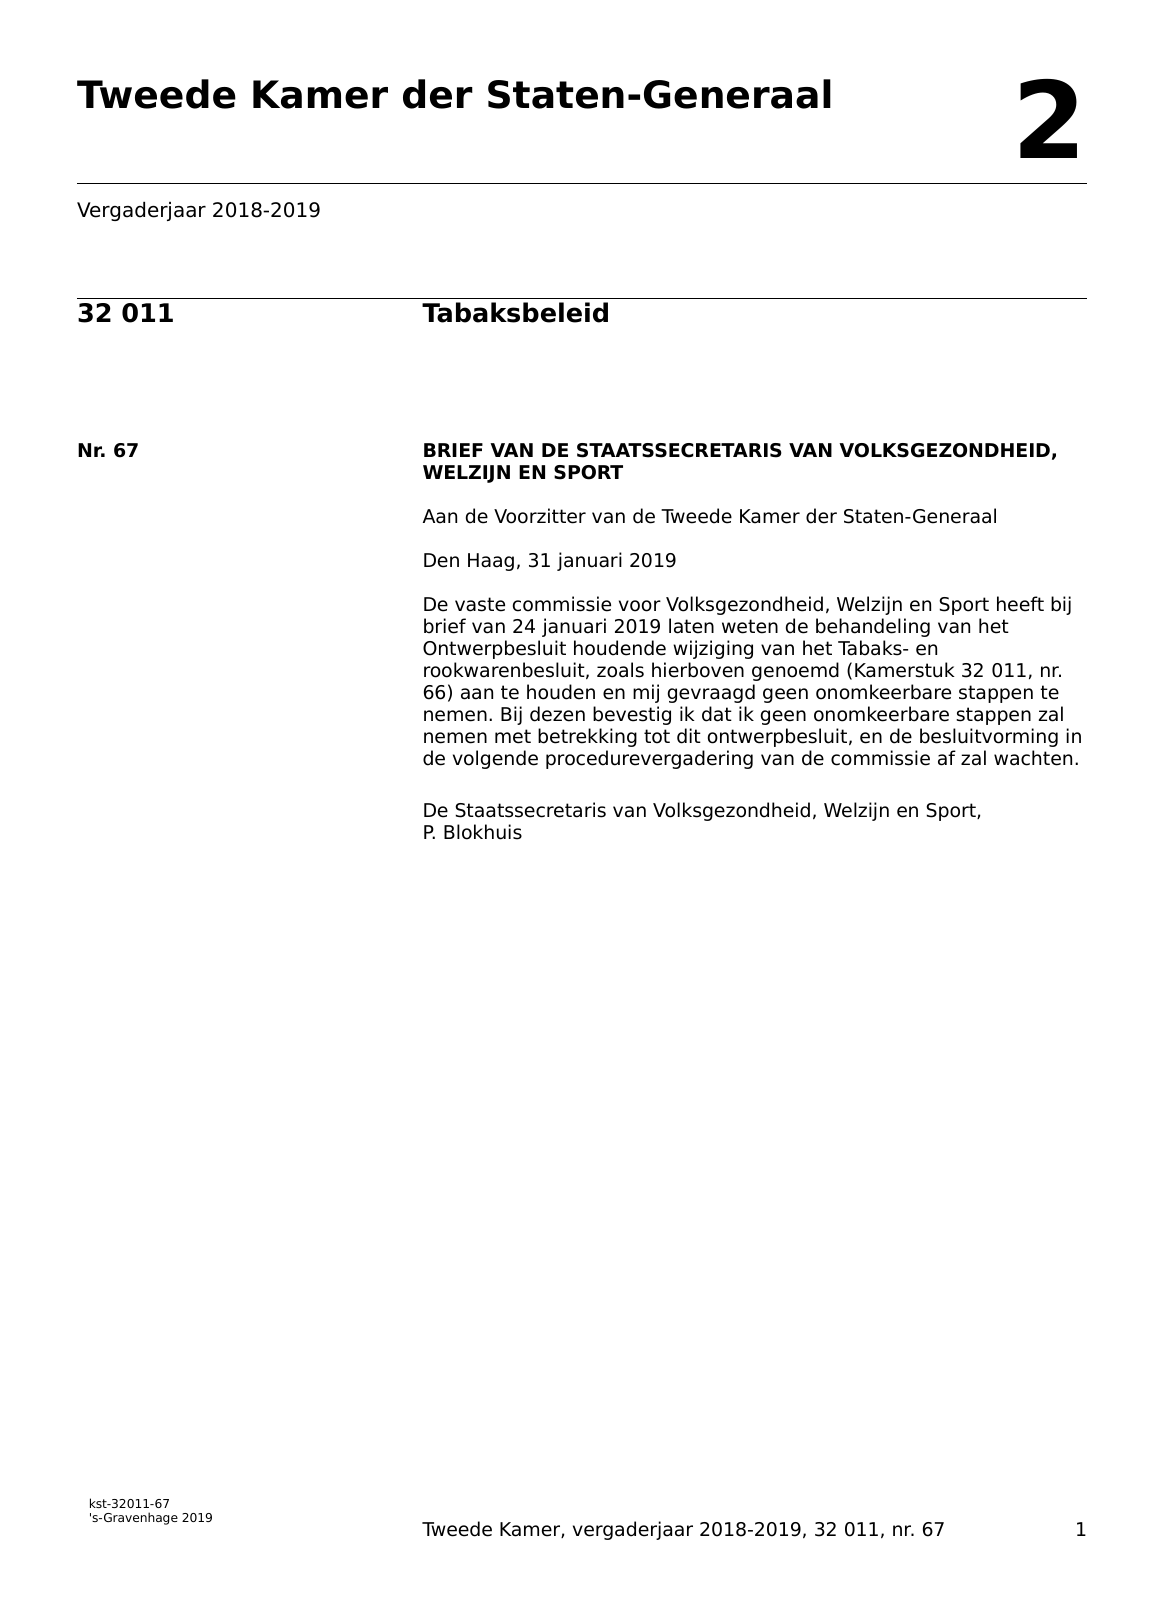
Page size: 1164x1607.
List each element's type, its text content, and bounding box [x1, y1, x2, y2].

text De vaste commissie voor Volksgezondheid, Welzijn en Sport heeft bij brief van 24 januari 2019 laten weten de behandeling van het Ontwerpbesluit houdende wijziging van het Tabaks- en rookwarenbesluit, zoals hierboven genoemd (Kamerstuk 32 011, nr. 66) aan te houden en mij gevraagd geen onomkeerbare stappen te nemen. Bij dezen bevestig ik dat ik geen onomkeerbare stappen zal nemen met betrekking tot dit ontwerpbesluit, en de besluitvorming in de volgende procedurevergadering van de commissie af zal wachten. [422, 594, 1087, 770]
table_header Tweede Kamer der Staten-Generaal [77, 59, 886, 183]
text 's-Gravenhage 2019 [88, 1511, 323, 1525]
text Aan de Voorzitter van de Tweede Kamer der Staten-Generaal [422, 506, 1087, 528]
text Den Haag, 31 januari 2019 [422, 550, 1087, 572]
table_header 2 [886, 59, 1087, 183]
subtitle 32 011 Tabaksbeleid [77, 299, 1087, 329]
text kst-32011-67 [88, 1497, 323, 1511]
table_cell Vergaderjaar 2018-2019 [77, 184, 1087, 298]
subtitle Nr. 67 BRIEF VAN DE STAATSSECRETARIS VAN VOLKSGEZONDHEID, WELZIJN EN SPORT [77, 440, 1087, 484]
text De Staatssecretaris van Volksgezondheid, Welzijn en Sport, P. Blokhuis [422, 800, 1087, 844]
